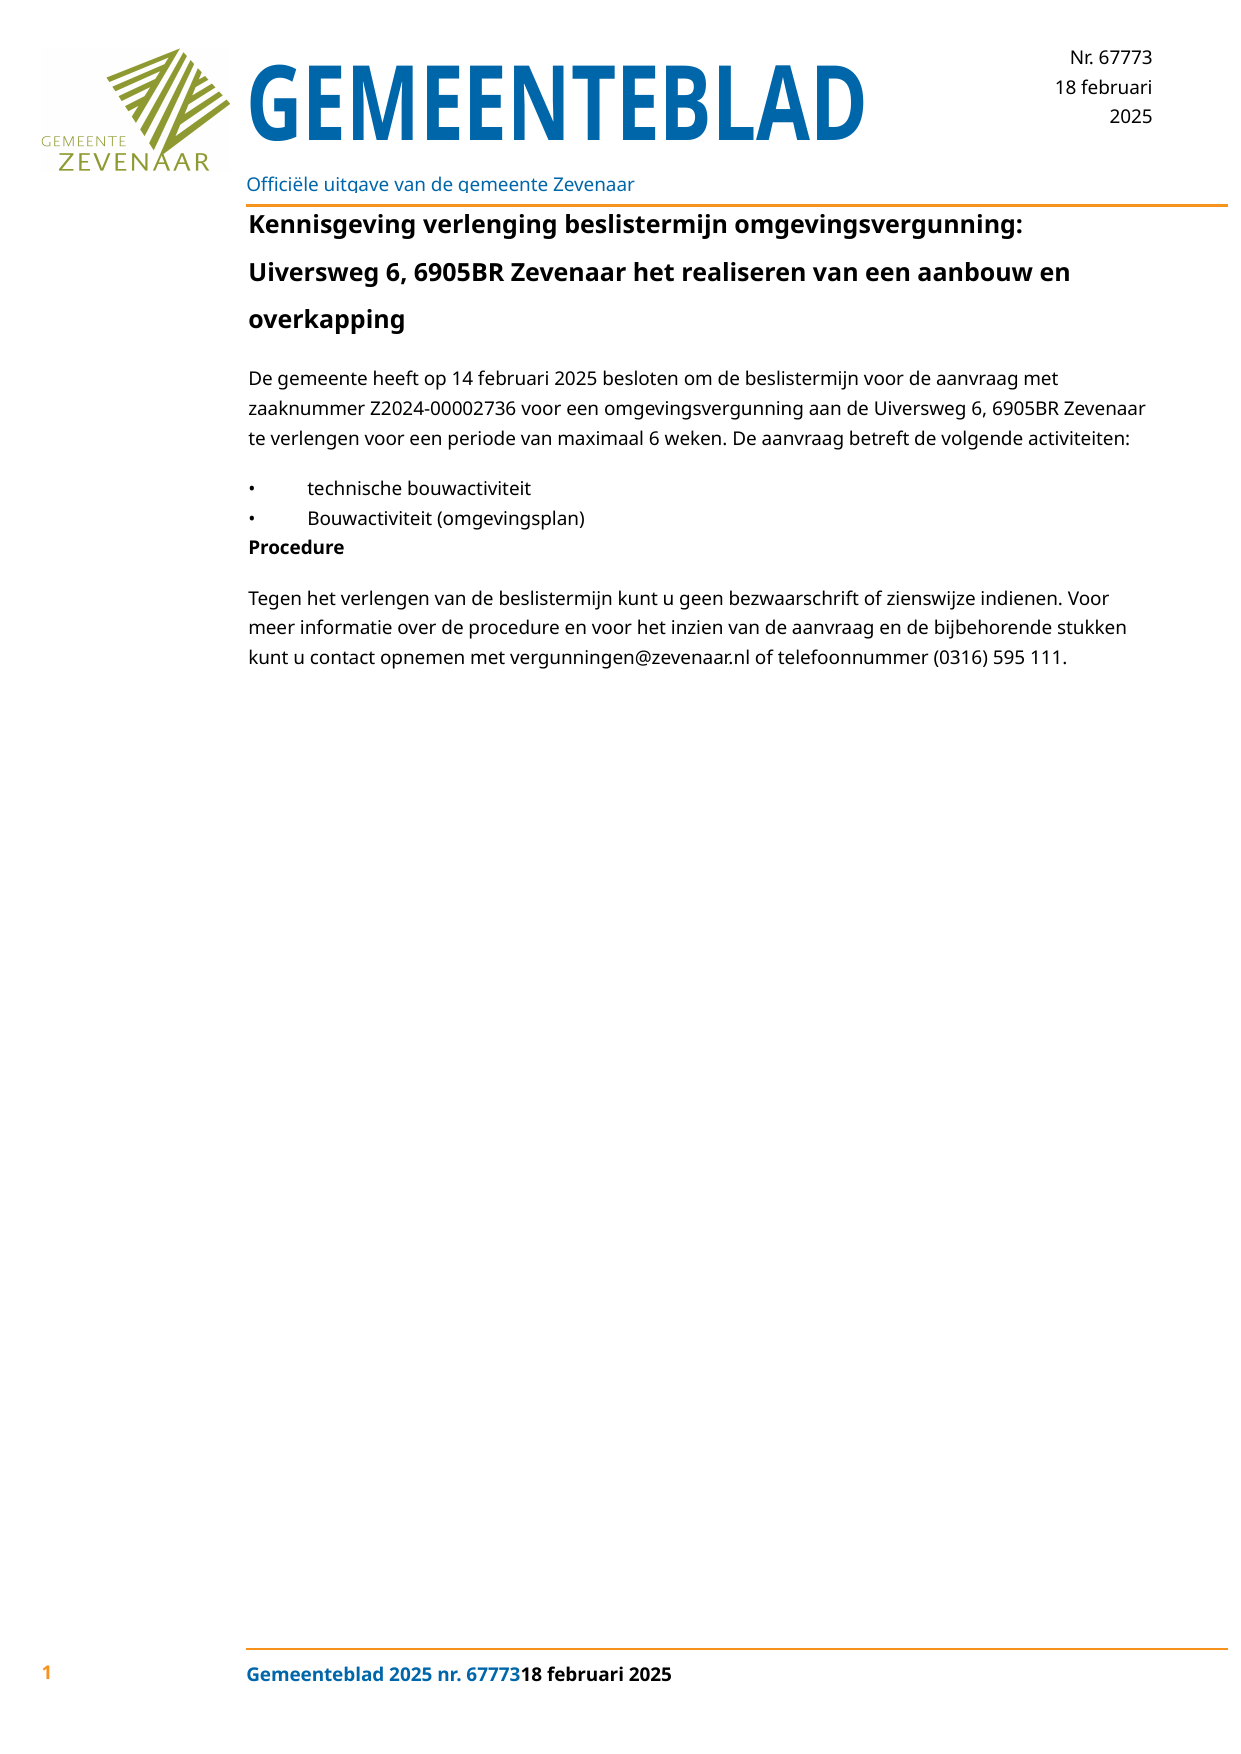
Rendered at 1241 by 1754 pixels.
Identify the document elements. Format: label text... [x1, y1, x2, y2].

picture [41, 47, 231, 172]
text Kennisgeving verlenging beslistermijn omgevingsvergunning: Uiversweg 6, 6905BR Zevenaar het realiseren van een aanbouw en overkapping [248, 207, 1152, 336]
text Tegen het verlengen van de beslistermijn kunt u geen bezwaarschrift of zienswijze indienen. Voor meer informatie over de procedure en voor het inzien van de aanvraag en de bijbehorende stukken kunt u contact opnemen met vergunningen@zevenaar.nl of telefoonnummer (0316) 595 111. [248, 585, 1152, 669]
text Procedure [248, 534, 1152, 560]
text De gemeente heeft op 14 februari 2025 besloten om de beslistermijn voor de aanvraag met zaaknummer Z2024-00002736 voor een omgevingsvergunning aan de Uiversweg 6, 6905BR Zevenaar te verlengen voor een periode van maximaal 6 weken. De aanvraag betreft de volgende activiteiten: [248, 366, 1152, 450]
list technische bouwactiviteit [248, 475, 1152, 501]
list Bouwactiviteit (omgevingsplan) [248, 505, 1152, 530]
